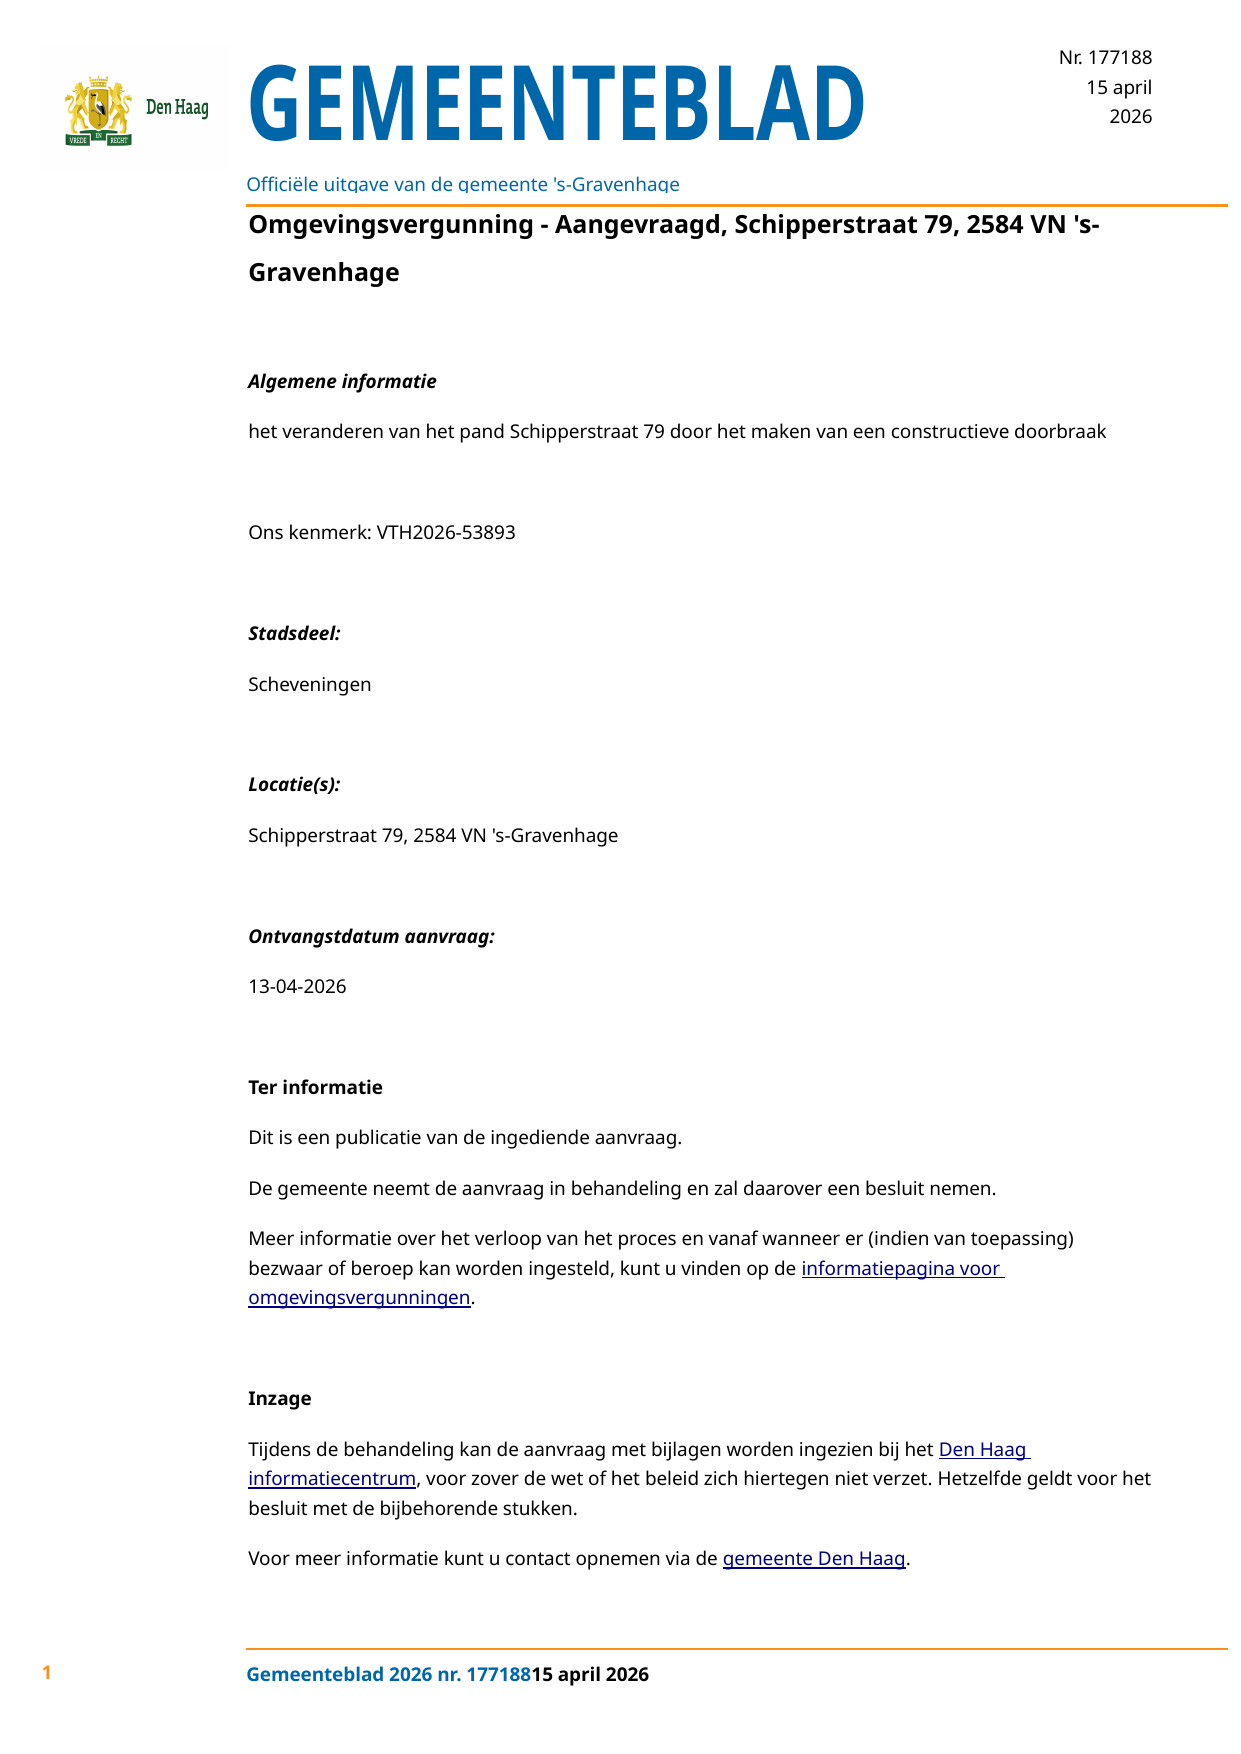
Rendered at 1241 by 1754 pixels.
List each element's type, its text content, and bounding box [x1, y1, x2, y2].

text het veranderen van het pand Schipperstraat 79 door het maken van een constructieve doorbraak [248, 419, 1152, 444]
text Omgevingsvergunning - Aangevraagd, Schipperstraat 79, 2584 VN 's-Gravenhage [248, 207, 1152, 288]
text Ontvangstdatum aanvraag: [248, 923, 1152, 949]
text De gemeente neemt de aanvraag in behandeling en zal daarover een besluit nemen. [248, 1175, 1152, 1201]
text Voor meer informatie kunt u contact opnemen via de gemeente Den Haag. [248, 1545, 1152, 1571]
text 13-04-2026 [248, 973, 1152, 999]
text Schipperstraat 79, 2584 VN 's-Gravenhage [248, 822, 1152, 848]
picture [41, 47, 231, 172]
text Algemene informatie [248, 368, 1152, 394]
text Ons kenmerk: VTH2026-53893 [248, 519, 1152, 545]
text Stadsdeel: [248, 620, 1152, 646]
text Inzage [248, 1385, 1152, 1411]
text Tijdens de behandeling kan de aanvraag met bijlagen worden ingezien bij het Den Haag informatiecentrum, voor zover de wet of het beleid zich hiertegen niet verzet. Hetzelfde geldt voor het besluit met de bijbehorende stukken. [248, 1436, 1152, 1521]
text Dit is een publicatie van de ingediende aanvraag. [248, 1124, 1152, 1150]
text Ter informatie [248, 1074, 1152, 1100]
text Scheveningen [248, 671, 1152, 697]
text Locatie(s): [248, 772, 1152, 797]
text Meer informatie over het verloop van het proces en vanaf wanneer er (indien van toepassing) bezwaar of beroep kan worden ingesteld, kunt u vinden op de informatiepagina voor omgevingsvergunningen. [248, 1225, 1152, 1310]
